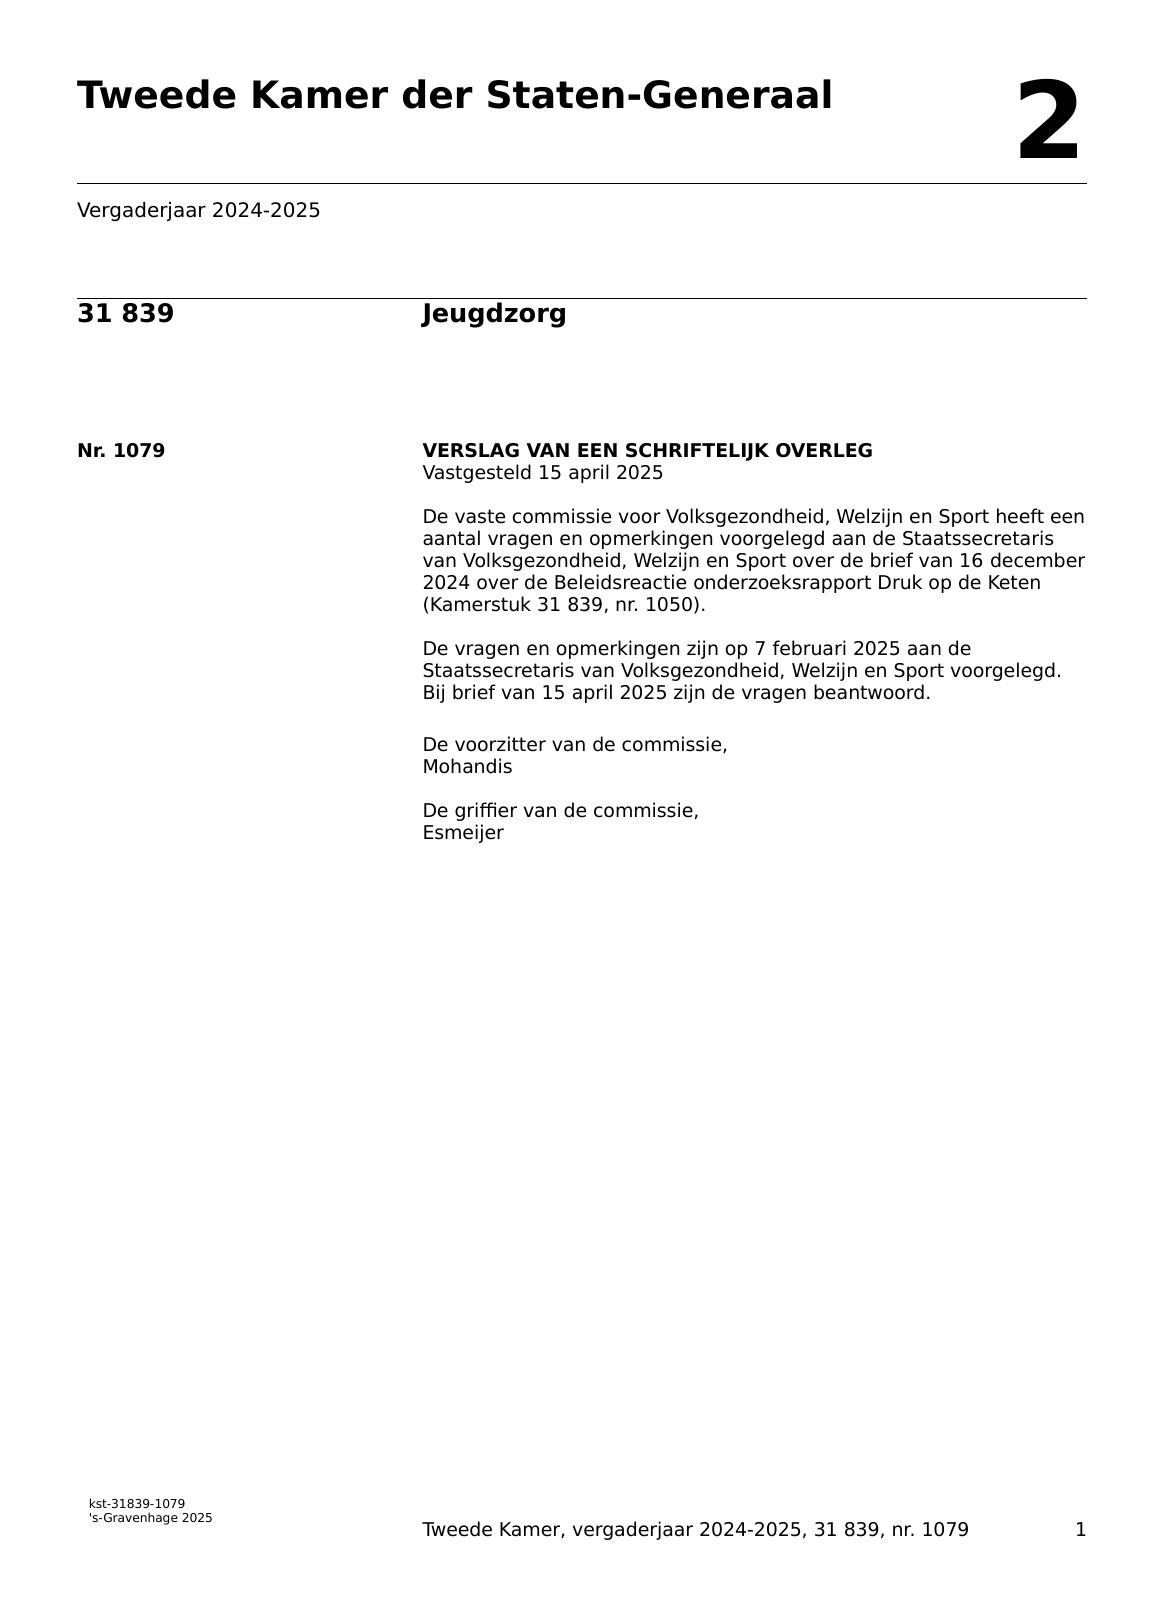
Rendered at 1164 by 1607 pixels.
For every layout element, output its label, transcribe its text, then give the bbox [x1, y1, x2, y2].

table_header 2 [886, 59, 1087, 183]
table_header Tweede Kamer der Staten-Generaal [77, 59, 886, 183]
text De vragen en opmerkingen zijn op 7 februari 2025 aan de Staatssecretaris van Volksgezondheid, Welzijn en Sport voorgelegd. Bij brief van 15 april 2025 zijn de vragen beantwoord. [422, 638, 1087, 704]
subtitle 31 839 Jeugdzorg [77, 299, 1087, 329]
text De vaste commissie voor Volksgezondheid, Welzijn en Sport heeft een aantal vragen en opmerkingen voorgelegd aan de Staatssecretaris van Volksgezondheid, Welzijn en Sport over de brief van 16 december 2024 over de Beleidsreactie onderzoeksrapport Druk op de Keten (Kamerstuk 31 839, nr. 1050). [422, 506, 1087, 616]
text De voorzitter van de commissie, Mohandis [422, 734, 1087, 778]
text kst-31839-1079 [88, 1497, 323, 1511]
subtitle Nr. 1079 VERSLAG VAN EEN SCHRIFTELIJK OVERLEG [77, 440, 1087, 462]
text De griffier van de commissie, Esmeijer [422, 800, 1087, 844]
text 's-Gravenhage 2025 [88, 1511, 323, 1525]
table_cell Vergaderjaar 2024-2025 [77, 184, 1087, 298]
text Vastgesteld 15 april 2025 [422, 462, 1087, 484]
